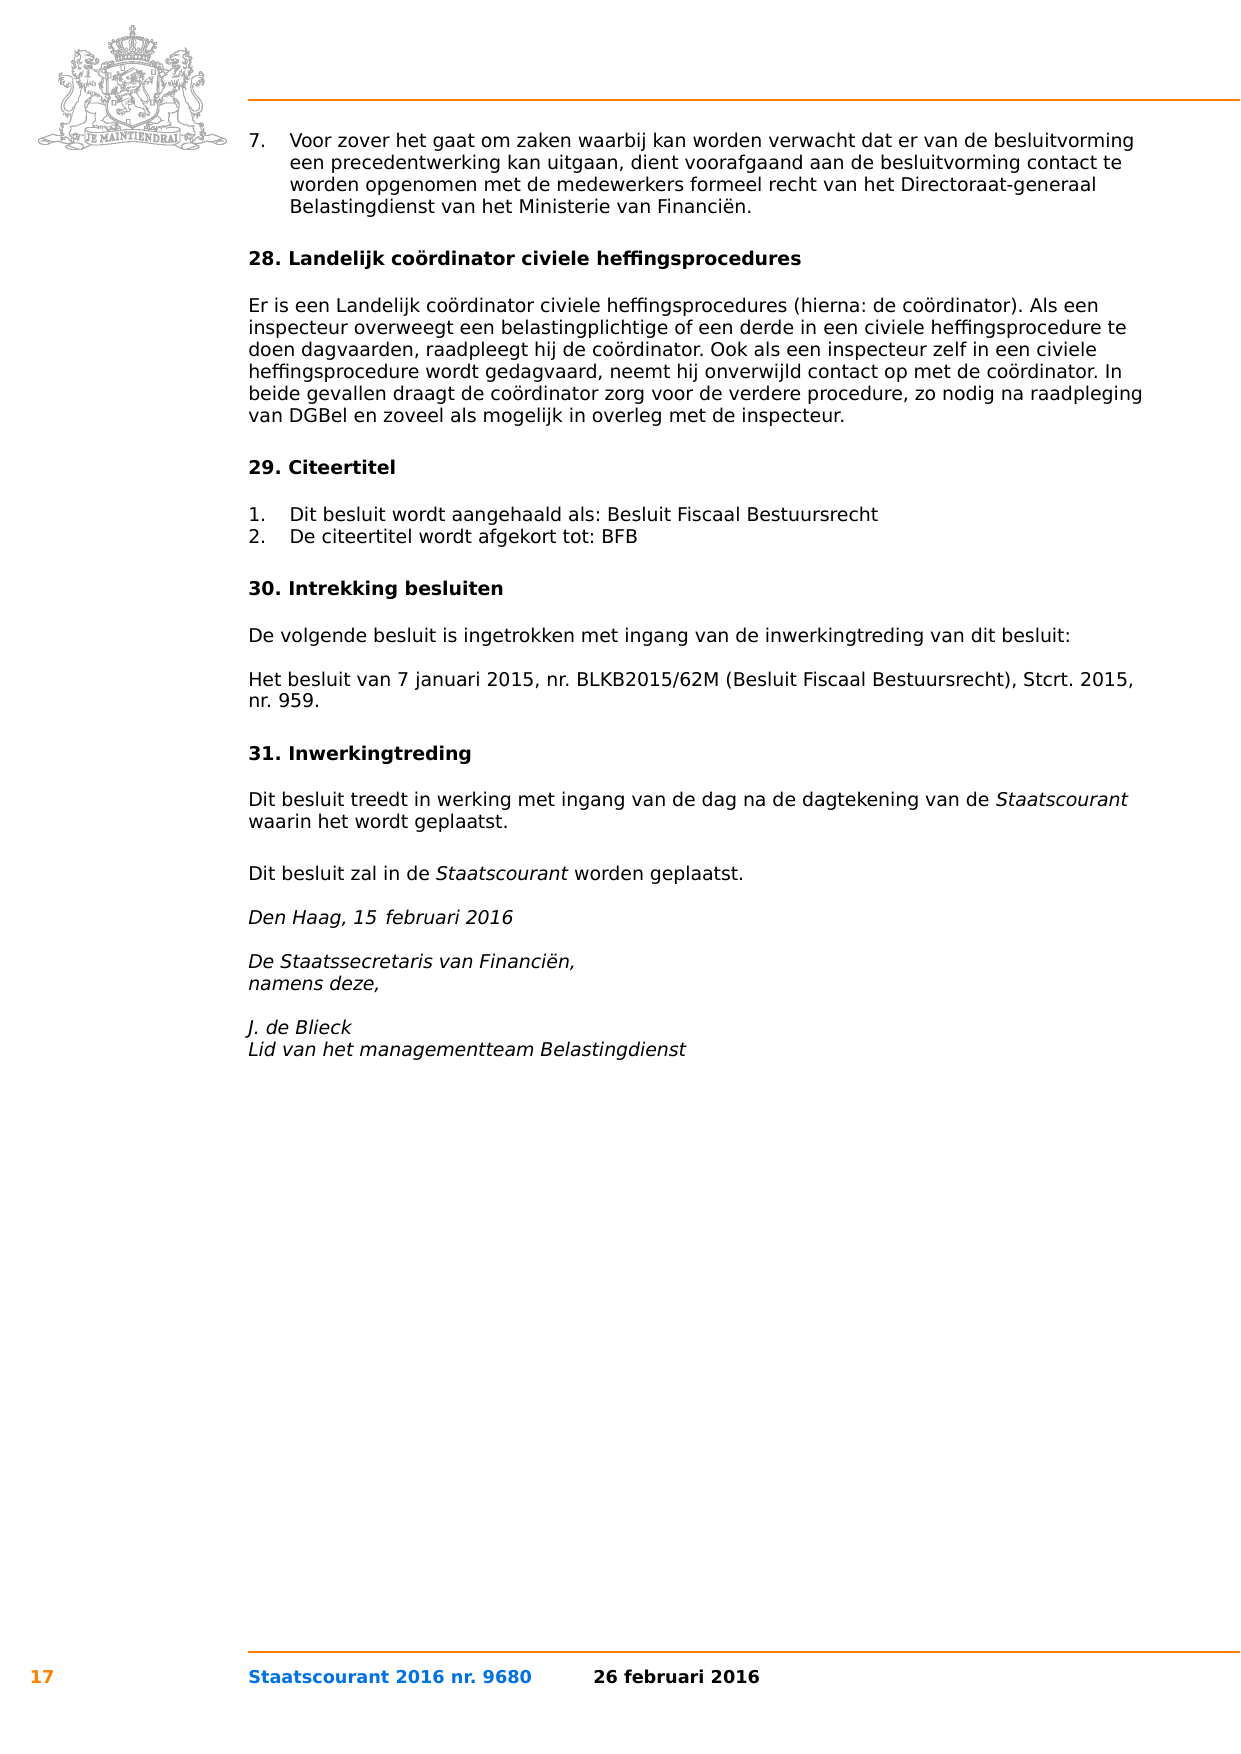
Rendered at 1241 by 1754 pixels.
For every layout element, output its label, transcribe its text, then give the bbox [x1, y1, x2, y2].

text De Staatssecretaris van Financiën, namens deze, J. de Blieck Lid van het managementteam Belastingdienst [248, 951, 1163, 1061]
subtitle 31. Inwerkingtreding [248, 742, 1163, 764]
subtitle 29. Citeertitel [248, 457, 1163, 479]
text Het besluit van 7 januari 2015, nr. BLKB2015/62M (Besluit Fiscaal Bestuursrecht), Stcrt. 2015, nr. 959. [248, 668, 1163, 712]
text Er is een Landelijk coördinator civiele heffingsprocedures (hierna: de coördinator). Als een inspecteur overweegt een belastingplichtige of een derde in een civiele heffingsprocedure te doen dagvaarden, raadpleegt hij de coördinator. Ook als een inspecteur zelf in een civiele heffingsprocedure wordt gedagvaard, neemt hij onverwijld contact op met de coördinator. In beide gevallen draagt de coördinator zorg voor de verdere procedure, zo nodig na raadpleging van DGBel en zoveel als mogelijk in overleg met de inspecteur. [248, 295, 1163, 427]
text 7. Voor zover het gaat om zaken waarbij kan worden verwacht dat er van de besluitvorming een precedentwerking kan uitgaan, dient voorafgaand aan de besluitvorming contact te worden opgenomen met de medewerkers formeel recht van het Directoraat-generaal Belastingdienst van het Ministerie van Financiën. [248, 130, 1163, 218]
text Dit besluit treedt in werking met ingang van de dag na de dagtekening van de Staatscourant waarin het wordt geplaatst. [248, 789, 1163, 833]
subtitle 28. Landelijk coördinator civiele heffingsprocedures [248, 248, 1163, 270]
picture [38, 25, 227, 150]
text Dit besluit zal in de Staatscourant worden geplaatst. [248, 863, 1163, 885]
subtitle 30. Intrekking besluiten [248, 578, 1163, 599]
text Den Haag, 15 februari 2016 [248, 907, 1163, 929]
text 2. De citeertitel wordt afgekort tot: BFB [248, 526, 1163, 548]
text De volgende besluit is ingetrokken met ingang van de inwerkingtreding van dit besluit: [248, 624, 1163, 647]
text 1. Dit besluit wordt aangehaald als: Besluit Fiscaal Bestuursrecht [248, 504, 1163, 526]
